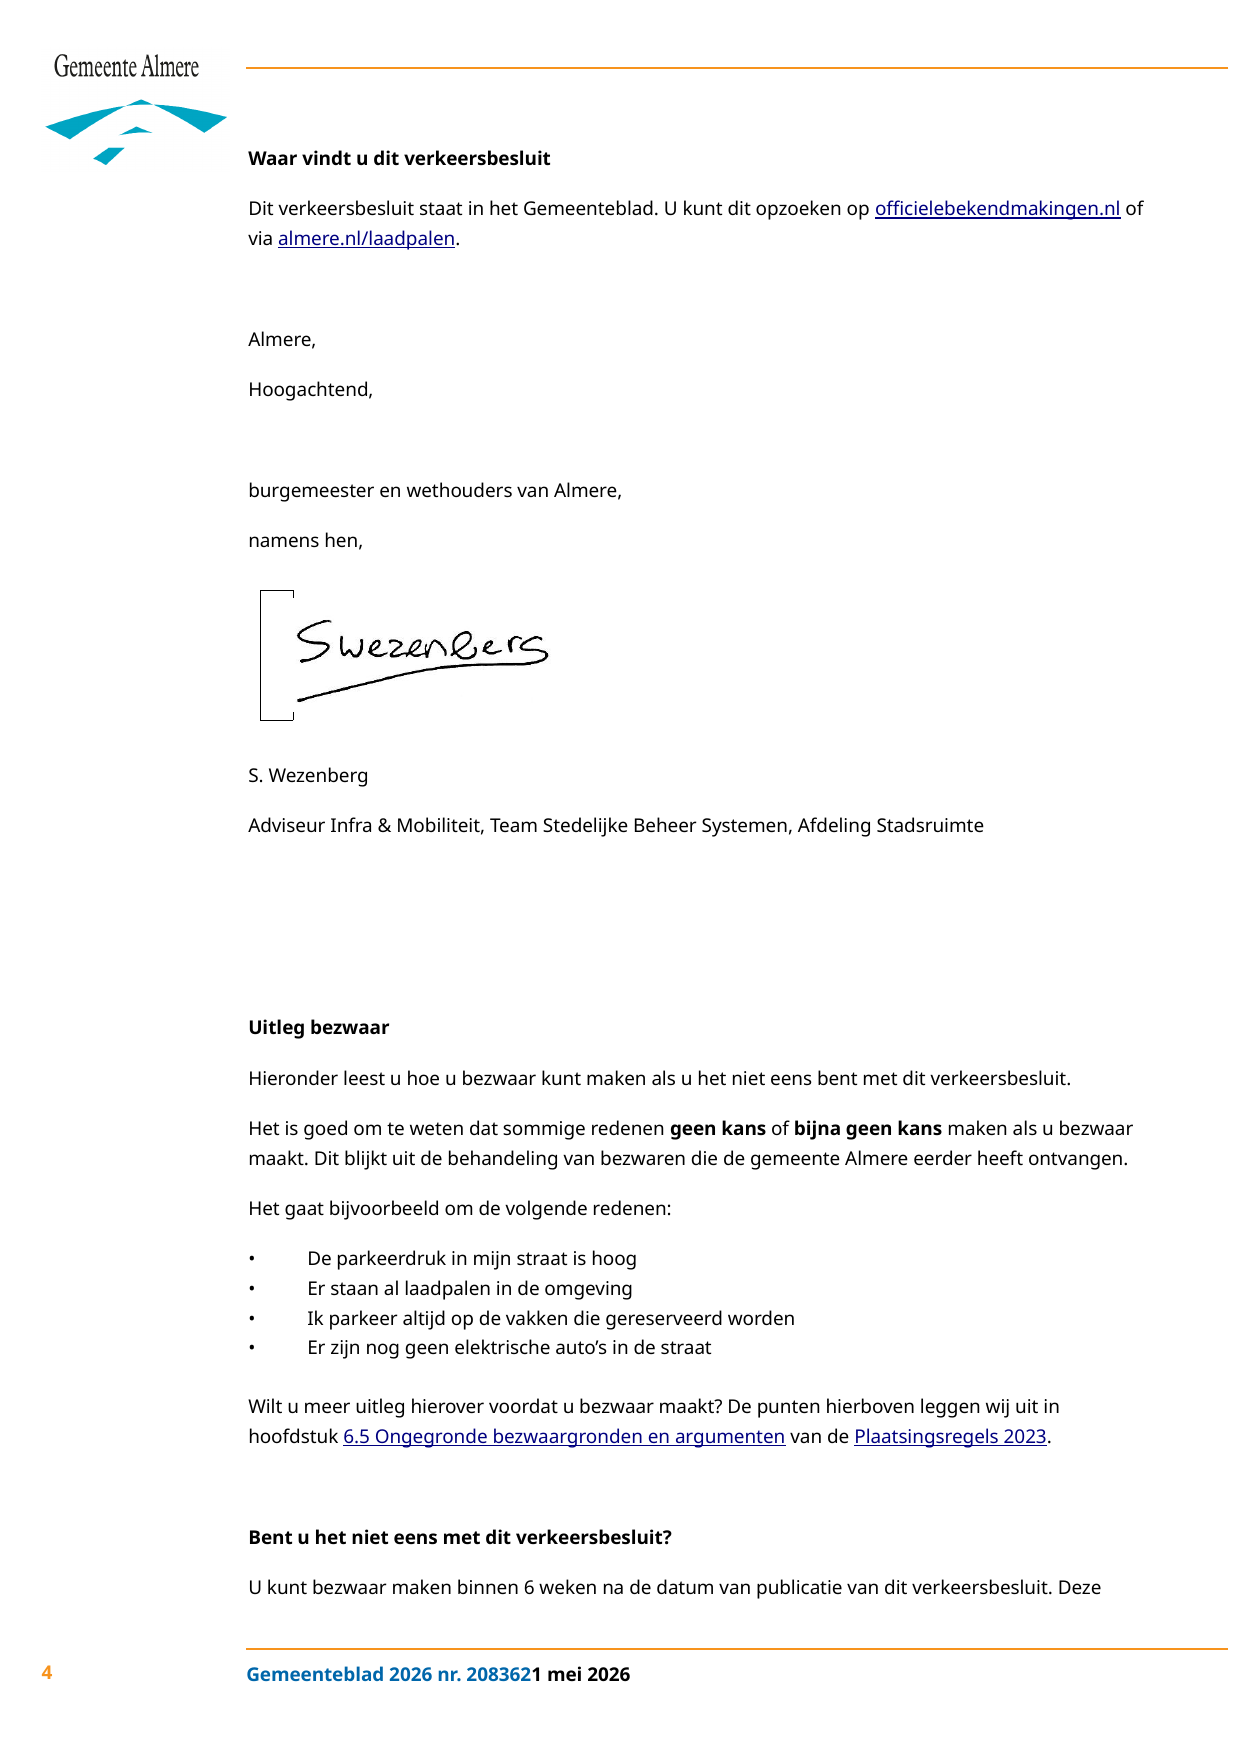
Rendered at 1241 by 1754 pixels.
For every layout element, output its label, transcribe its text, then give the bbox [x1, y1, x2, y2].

text Het is goed om te weten dat sommige redenen geen kans of bijna geen kans maken als u bezwaar maakt. Dit blijkt uit de behandeling van bezwaren die de gemeente Almere eerder heeft ontvangen. [248, 1115, 1152, 1171]
list De parkeerdruk in mijn straat is hoog [248, 1246, 1152, 1271]
text Het gaat bijvoorbeeld om de volgende redenen: [248, 1195, 1152, 1221]
text Wilt u meer uitleg hierover voordat u bezwaar maakt? De punten hierboven leggen wij uit in hoofdstuk 6.5 Ongegronde bezwaargronden en argumenten van de Plaatsingsregels 2023. [248, 1393, 1152, 1449]
text namens hen, [248, 528, 1152, 553]
text Dit verkeersbesluit staat in het Gemeenteblad. U kunt dit opzoeken op officielebekendmakingen.nl of via almere.nl/laadpalen. [248, 196, 1152, 251]
text Almere, [248, 326, 1152, 352]
text Bent u het niet eens met dit verkeersbesluit? [248, 1524, 1152, 1550]
picture [268, 598, 576, 712]
list Ik parkeer altijd op de vakken die gereserveerd worden [248, 1305, 1152, 1331]
text Hieronder leest u hoe u bezwaar kunt maken als u het niet eens bent met dit verkeersbesluit. [248, 1065, 1152, 1091]
text Adviseur Infra & Mobiliteit, Team Stedelijke Beheer Systemen, Afdeling Stadsruimte [248, 813, 1152, 838]
text Hoogachtend, [248, 376, 1152, 402]
text S. Wezenberg [248, 762, 1152, 788]
list Er zijn nog geen elektrische auto’s in de straat [248, 1334, 1152, 1360]
text burgemeester en wethouders van Almere, [248, 477, 1152, 503]
text Waar vindt u dit verkeersbesluit [248, 145, 1152, 171]
text Uitleg bezwaar [248, 1014, 1152, 1040]
picture [41, 47, 231, 172]
list Er staan al laadpalen in de omgeving [248, 1275, 1152, 1301]
text U kunt bezwaar maken binnen 6 weken na de datum van publicatie van dit verkeersbesluit. Deze [248, 1574, 1152, 1600]
